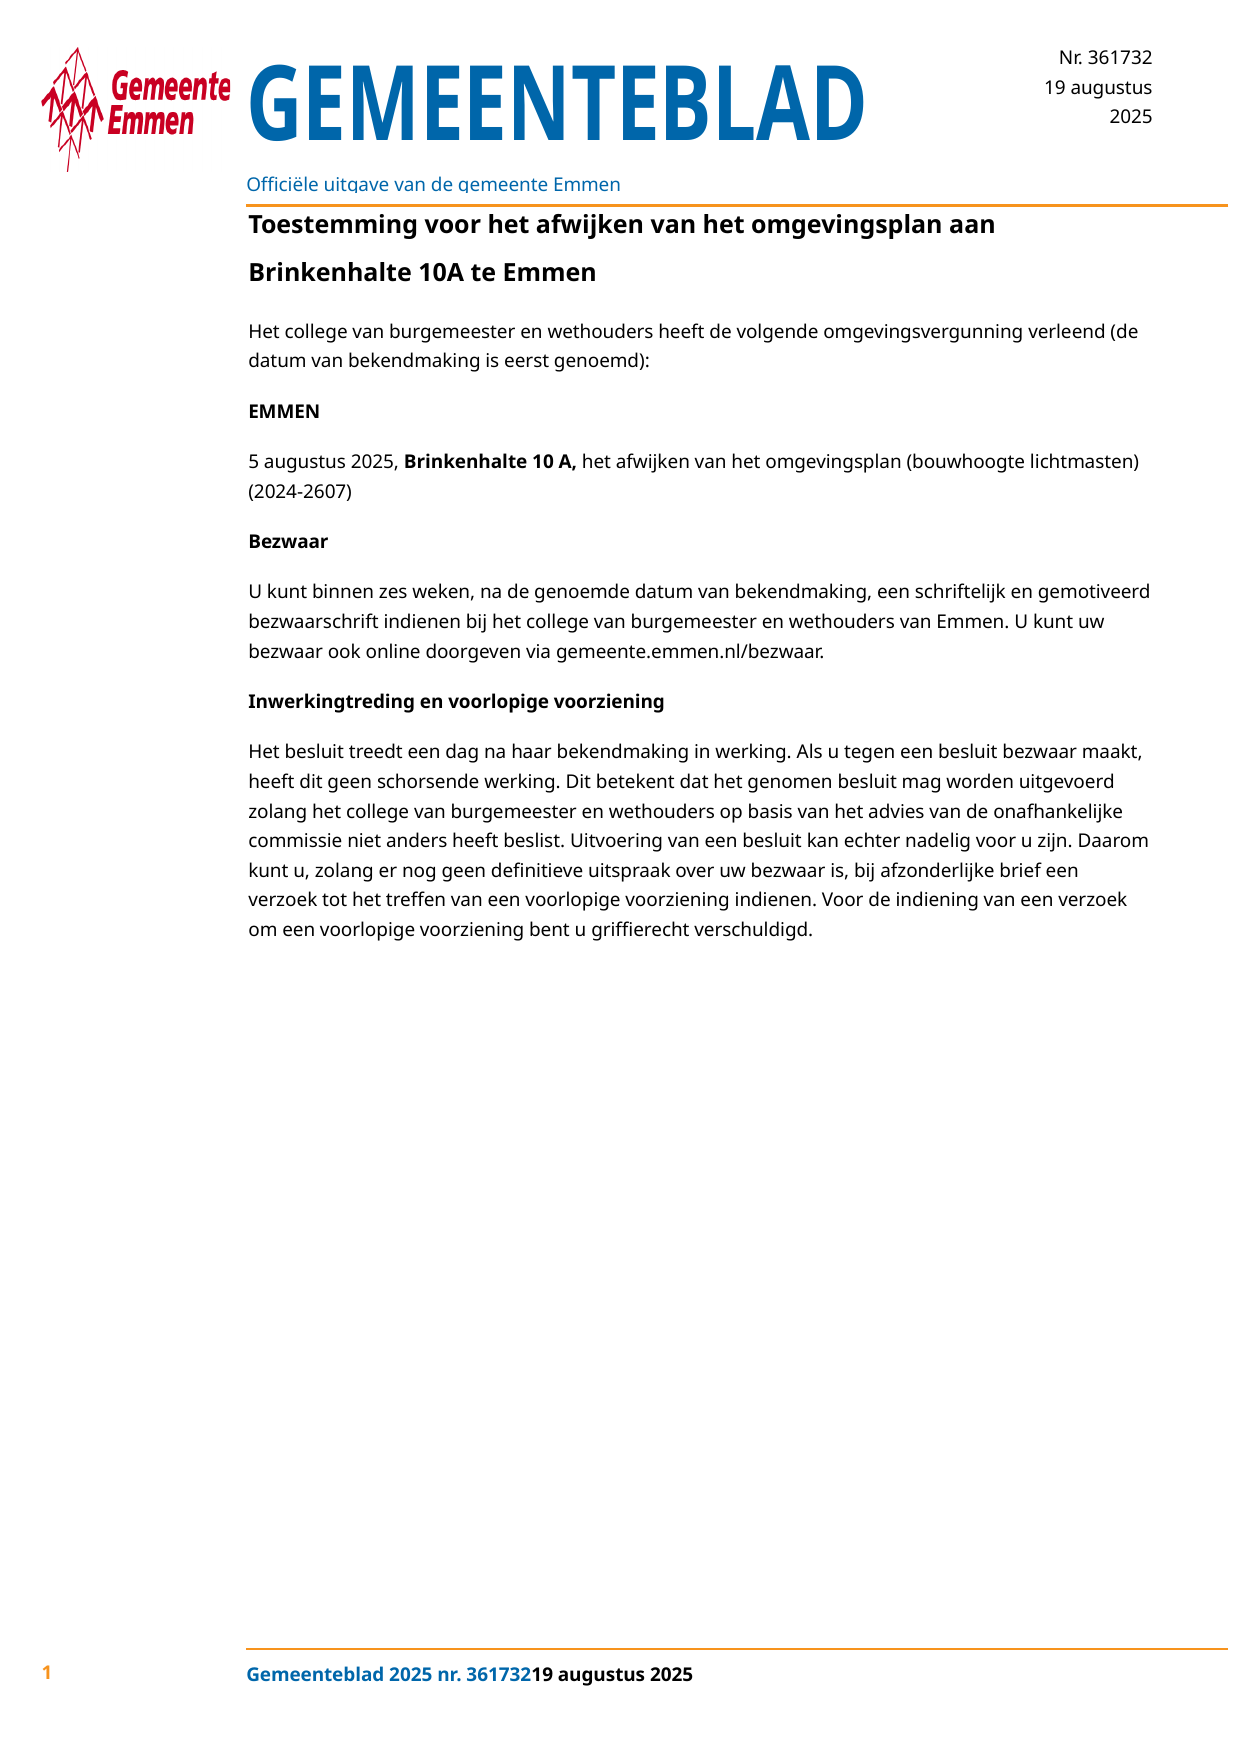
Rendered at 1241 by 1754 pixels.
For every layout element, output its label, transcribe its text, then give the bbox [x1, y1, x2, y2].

text Het college van burgemeester en wethouders heeft de volgende omgevingsvergunning verleend (de datum van bekendmaking is eerst genoemd): [248, 318, 1152, 373]
text Het besluit treedt een dag na haar bekendmaking in werking. Als u tegen een besluit bezwaar maakt, heeft dit geen schorsende werking. Dit betekent dat het genomen besluit mag worden uitgevoerd zolang het college van burgemeester en wethouders op basis van het advies van de onafhankelijke commissie niet anders heeft beslist. Uitvoering van een besluit kan echter nadelig voor u zijn. Daarom kunt u, zolang er nog geen definitieve uitspraak over uw bezwaar is, bij afzonderlijke brief een verzoek tot het treffen van een voorlopige voorziening indienen. Voor de indiening van een verzoek om een voorlopige voorziening bent u griffierecht verschuldigd. [248, 739, 1152, 942]
text Inwerkingtreding en voorlopige voorziening [248, 688, 1152, 714]
text 5 augustus 2025, Brinkenhalte 10 A, het afwijken van het omgevingsplan (bouwhoogte lichtmasten) (2024-2607) [248, 448, 1152, 504]
text Toestemming voor het afwijken van het omgevingsplan aan Brinkenhalte 10A te Emmen [248, 207, 1152, 288]
text EMMEN [248, 398, 1152, 424]
text U kunt binnen zes weken, na de genoemde datum van bekendmaking, een schriftelijk en gemotiveerd bezwaarschrift indienen bij het college van burgemeester en wethouders van Emmen. U kunt uw bezwaar ook online doorgeven via gemeente.emmen.nl/bezwaar. [248, 579, 1152, 664]
text Bezwaar [248, 528, 1152, 554]
picture [41, 47, 231, 172]
